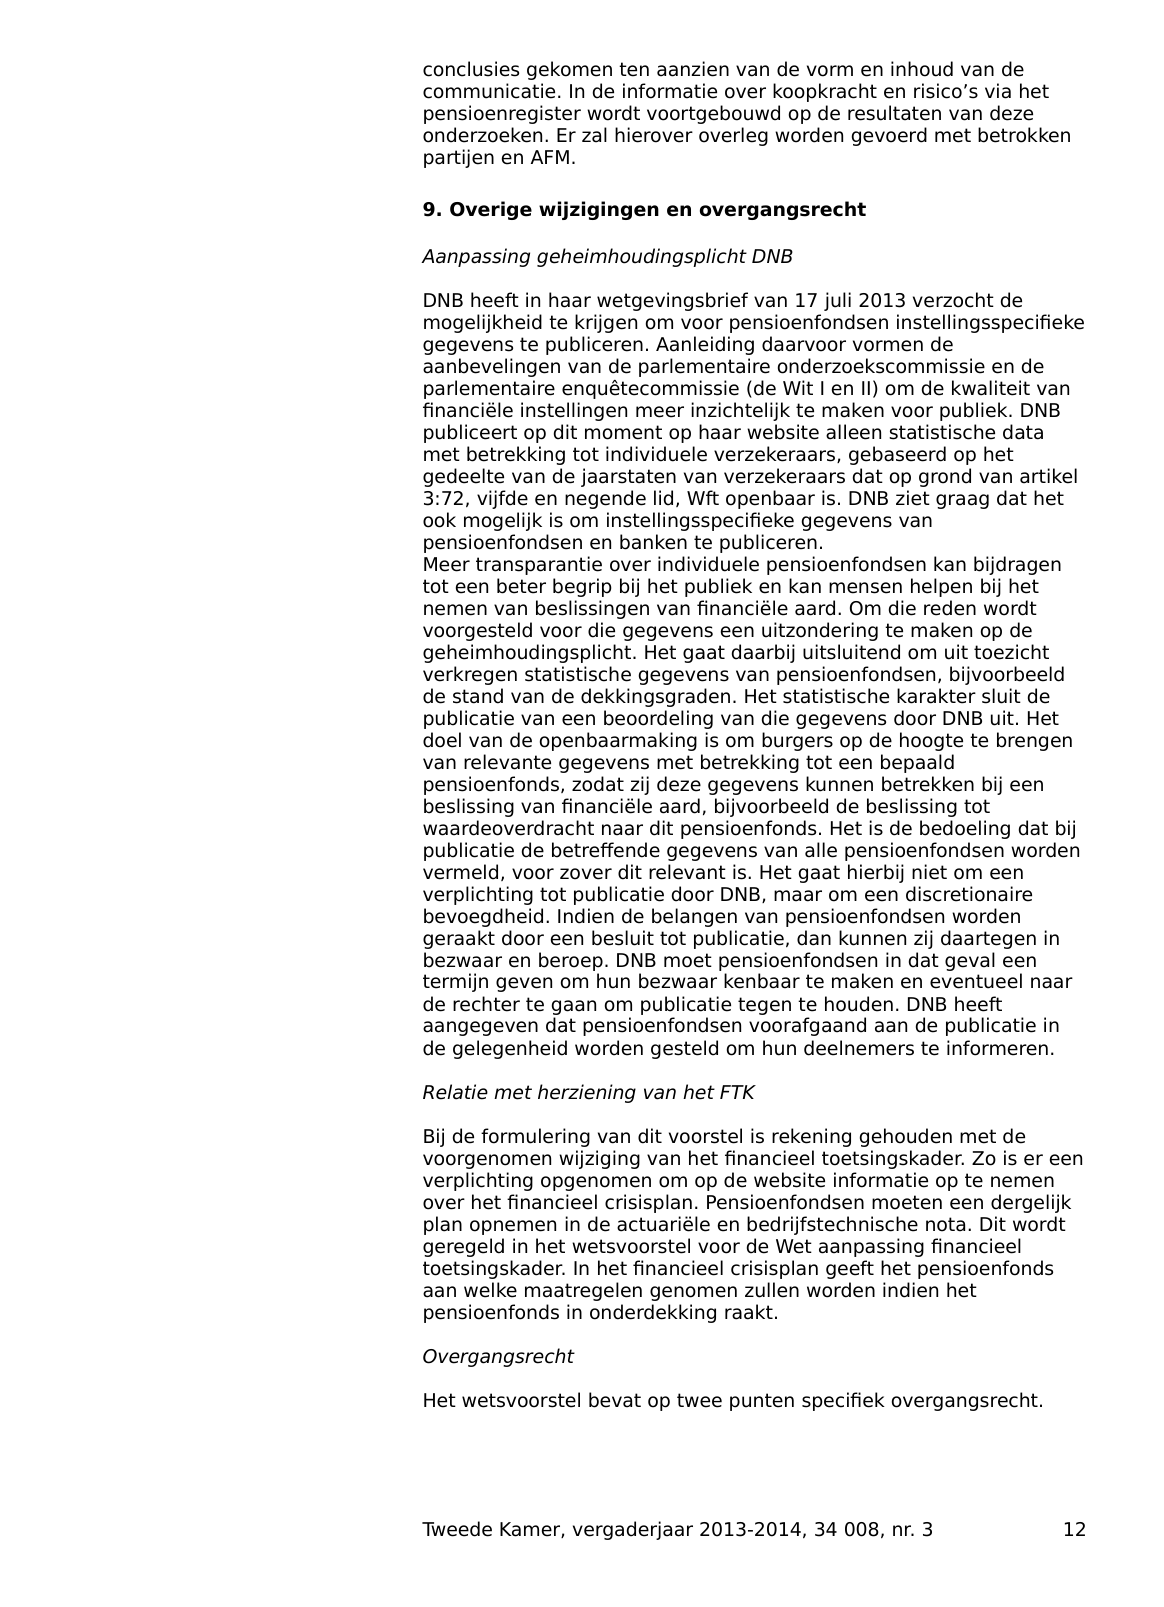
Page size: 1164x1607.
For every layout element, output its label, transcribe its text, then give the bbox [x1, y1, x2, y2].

text Het wetsvoorstel bevat op twee punten specifiek overgangsrecht. [422, 1390, 1087, 1412]
text Bij de formulering van dit voorstel is rekening gehouden met de voorgenomen wijziging van het financieel toetsingskader. Zo is er een verplichting opgenomen om op de website informatie op te nemen over het financieel crisisplan. Pensioenfondsen moeten een dergelijk plan opnemen in de actuariële en bedrijfstechnische nota. Dit wordt geregeld in het wetsvoorstel voor de Wet aanpassing financieel toetsingskader. In het financieel crisisplan geeft het pensioenfonds aan welke maatregelen genomen zullen worden indien het pensioenfonds in onderdekking raakt. [422, 1126, 1087, 1323]
subtitle Aanpassing geheimhoudingsplicht DNB [422, 246, 1087, 268]
subtitle 9. Overige wijzigingen en overgangsrecht [422, 199, 1087, 221]
text Meer transparantie over individuele pensioenfondsen kan bijdragen tot een beter begrip bij het publiek en kan mensen helpen bij het nemen van beslissingen van financiële aard. Om die reden wordt voorgesteld voor die gegevens een uitzondering te maken op de geheimhoudingsplicht. Het gaat daarbij uitsluitend om uit toezicht verkregen statistische gegevens van pensioenfondsen, bijvoorbeeld de stand van de dekkingsgraden. Het statistische karakter sluit de publicatie van een beoordeling van die gegevens door DNB uit. Het doel van de openbaarmaking is om burgers op de hoogte te brengen van relevante gegevens met betrekking tot een bepaald pensioenfonds, zodat zij deze gegevens kunnen betrekken bij een beslissing van financiële aard, bijvoorbeeld de beslissing tot waardeoverdracht naar dit pensioenfonds. Het is de bedoeling dat bij publicatie de betreffende gegevens van alle pensioenfondsen worden vermeld, voor zover dit relevant is. Het gaat hierbij niet om een verplichting tot publicatie door DNB, maar om een discretionaire bevoegdheid. Indien de belangen van pensioenfondsen worden geraakt door een besluit tot publicatie, dan kunnen zij daartegen in bezwaar en beroep. DNB moet pensioenfondsen in dat geval een termijn geven om hun bezwaar kenbaar te maken en eventueel naar de rechter te gaan om publicatie tegen te houden. DNB heeft aangegeven dat pensioenfondsen voorafgaand aan de publicatie in de gelegenheid worden gesteld om hun deelnemers te informeren. [422, 554, 1087, 1059]
subtitle Relatie met herziening van het FTK [422, 1082, 1087, 1103]
text DNB heeft in haar wetgevingsbrief van 17 juli 2013 verzocht de mogelijkheid te krijgen om voor pensioenfondsen instellingsspecifieke gegevens te publiceren. Aanleiding daarvoor vormen de aanbevelingen van de parlementaire onderzoekscommissie en de parlementaire enquêtecommissie (de Wit I en II) om de kwaliteit van financiële instellingen meer inzichtelijk te maken voor publiek. DNB publiceert op dit moment op haar website alleen statistische data met betrekking tot individuele verzekeraars, gebaseerd op het gedeelte van de jaarstaten van verzekeraars dat op grond van artikel 3:72, vijfde en negende lid, Wft openbaar is. DNB ziet graag dat het ook mogelijk is om instellingsspecifieke gegevens van pensioenfondsen en banken te publiceren. [422, 290, 1087, 554]
text conclusies gekomen ten aanzien van de vorm en inhoud van de communicatie. In de informatie over koopkracht en risico’s via het pensioenregister wordt voortgebouwd op de resultaten van deze onderzoeken. Er zal hierover overleg worden gevoerd met betrokken partijen en AFM. [422, 59, 1087, 169]
subtitle Overgangsrecht [422, 1346, 1087, 1368]
